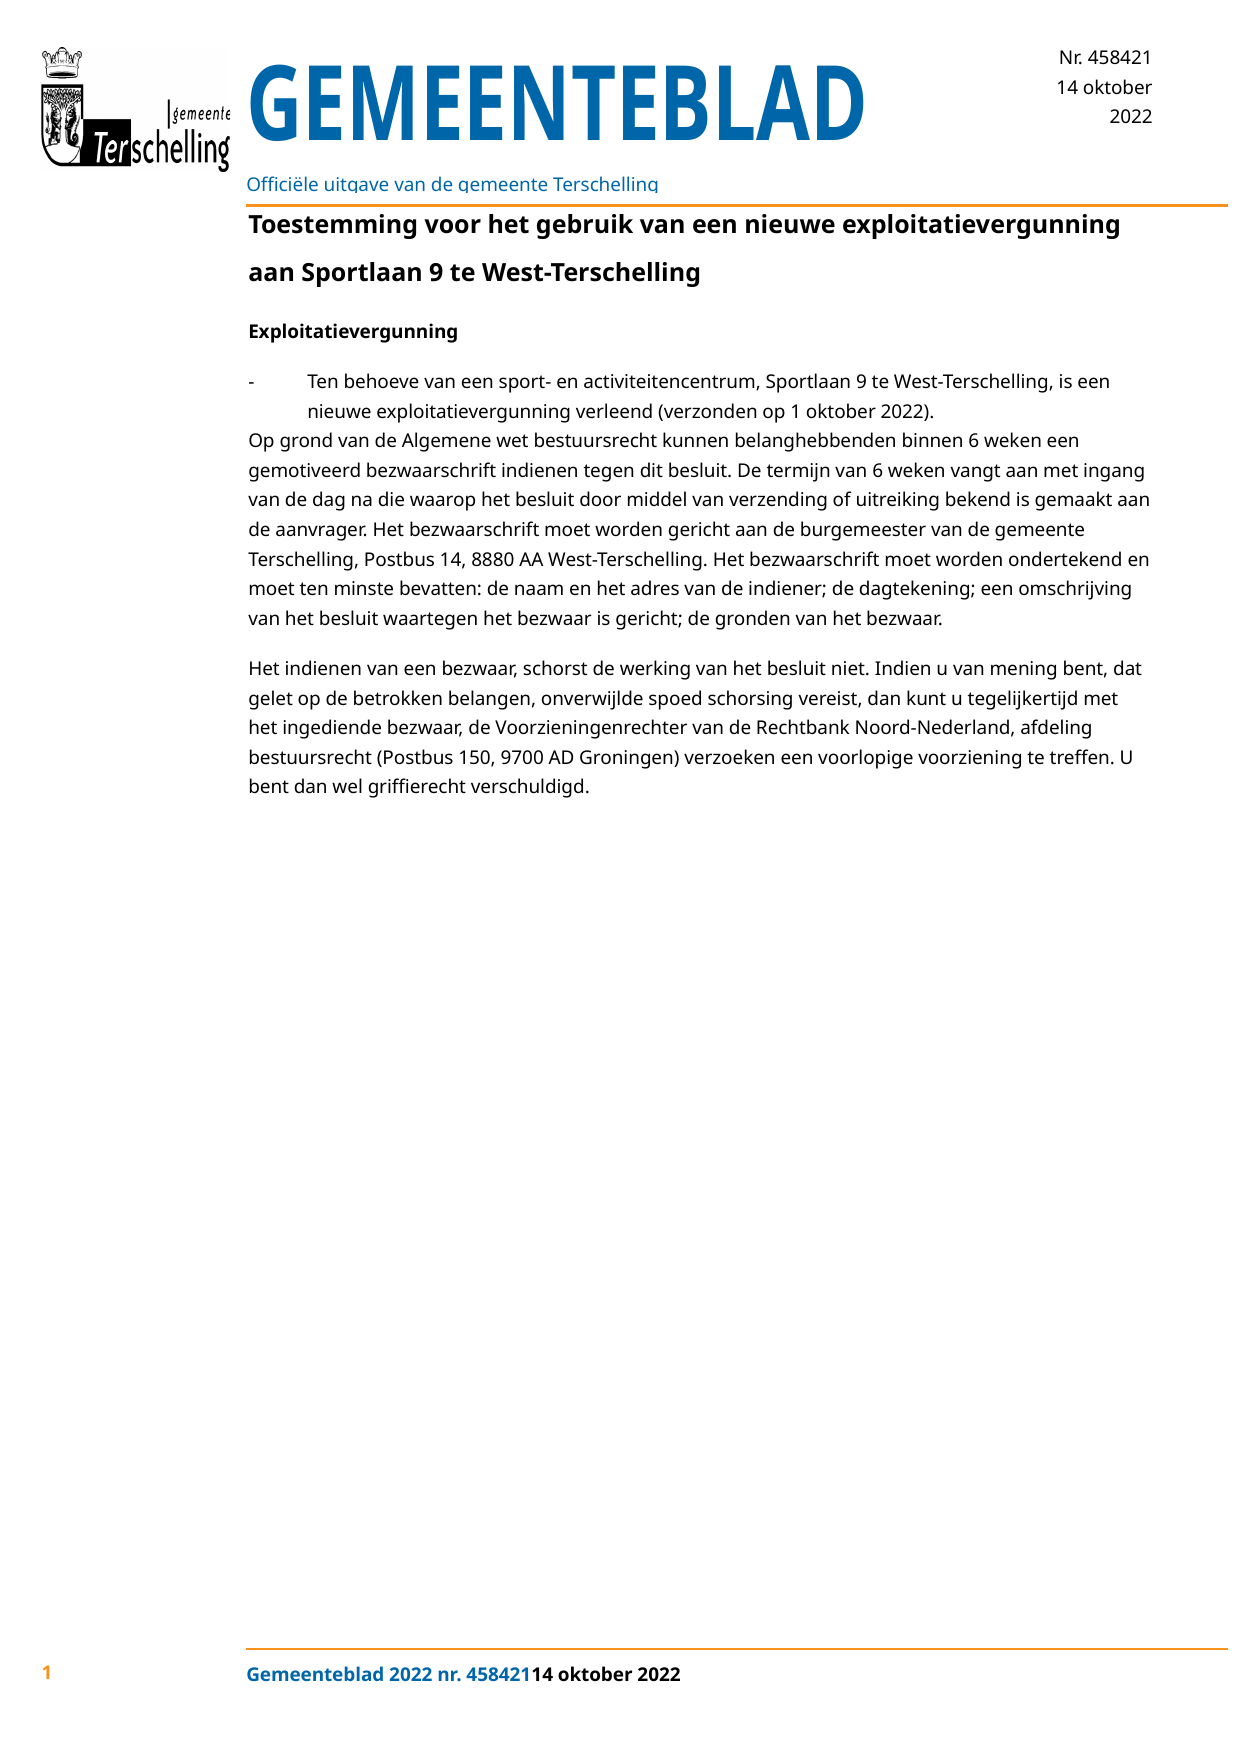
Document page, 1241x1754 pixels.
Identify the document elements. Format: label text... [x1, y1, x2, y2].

list Ten behoeve van een sport- en activiteitencentrum, Sportlaan 9 te West-Terschelling, is een nieuwe exploitatievergunning verleend (verzonden op 1 oktober 2022). [248, 368, 1152, 424]
text Exploitatievergunning [248, 318, 1152, 344]
text Op grond van de Algemene wet bestuursrecht kunnen belanghebbenden binnen 6 weken een gemotiveerd bezwaarschrift indienen tegen dit besluit. De termijn van 6 weken vangt aan met ingang van de dag na die waarop het besluit door middel van verzending of uitreiking bekend is gemaakt aan de aanvrager. Het bezwaarschrift moet worden gericht aan de burgemeester van de gemeente Terschelling, Postbus 14, 8880 AA West-Terschelling. Het bezwaarschrift moet worden ondertekend en moet ten minste bevatten: de naam en het adres van de indiener; de dagtekening; een omschrijving van het besluit waartegen het bezwaar is gericht; de gronden van het bezwaar. [248, 427, 1152, 631]
picture [41, 47, 231, 172]
text Toestemming voor het gebruik van een nieuwe exploitatievergunning aan Sportlaan 9 te West-Terschelling [248, 207, 1152, 288]
text Het indienen van een bezwaar, schorst de werking van het besluit niet. Indien u van mening bent, dat gelet op de betrokken belangen, onverwijlde spoed schorsing vereist, dan kunt u tegelijkertijd met het ingediende bezwaar, de Voorzieningenrechter van de Rechtbank Noord-Nederland, afdeling bestuursrecht (Postbus 150, 9700 AD Groningen) verzoeken een voorlopige voorziening te treffen. U bent dan wel griffierecht verschuldigd. [248, 655, 1152, 799]
